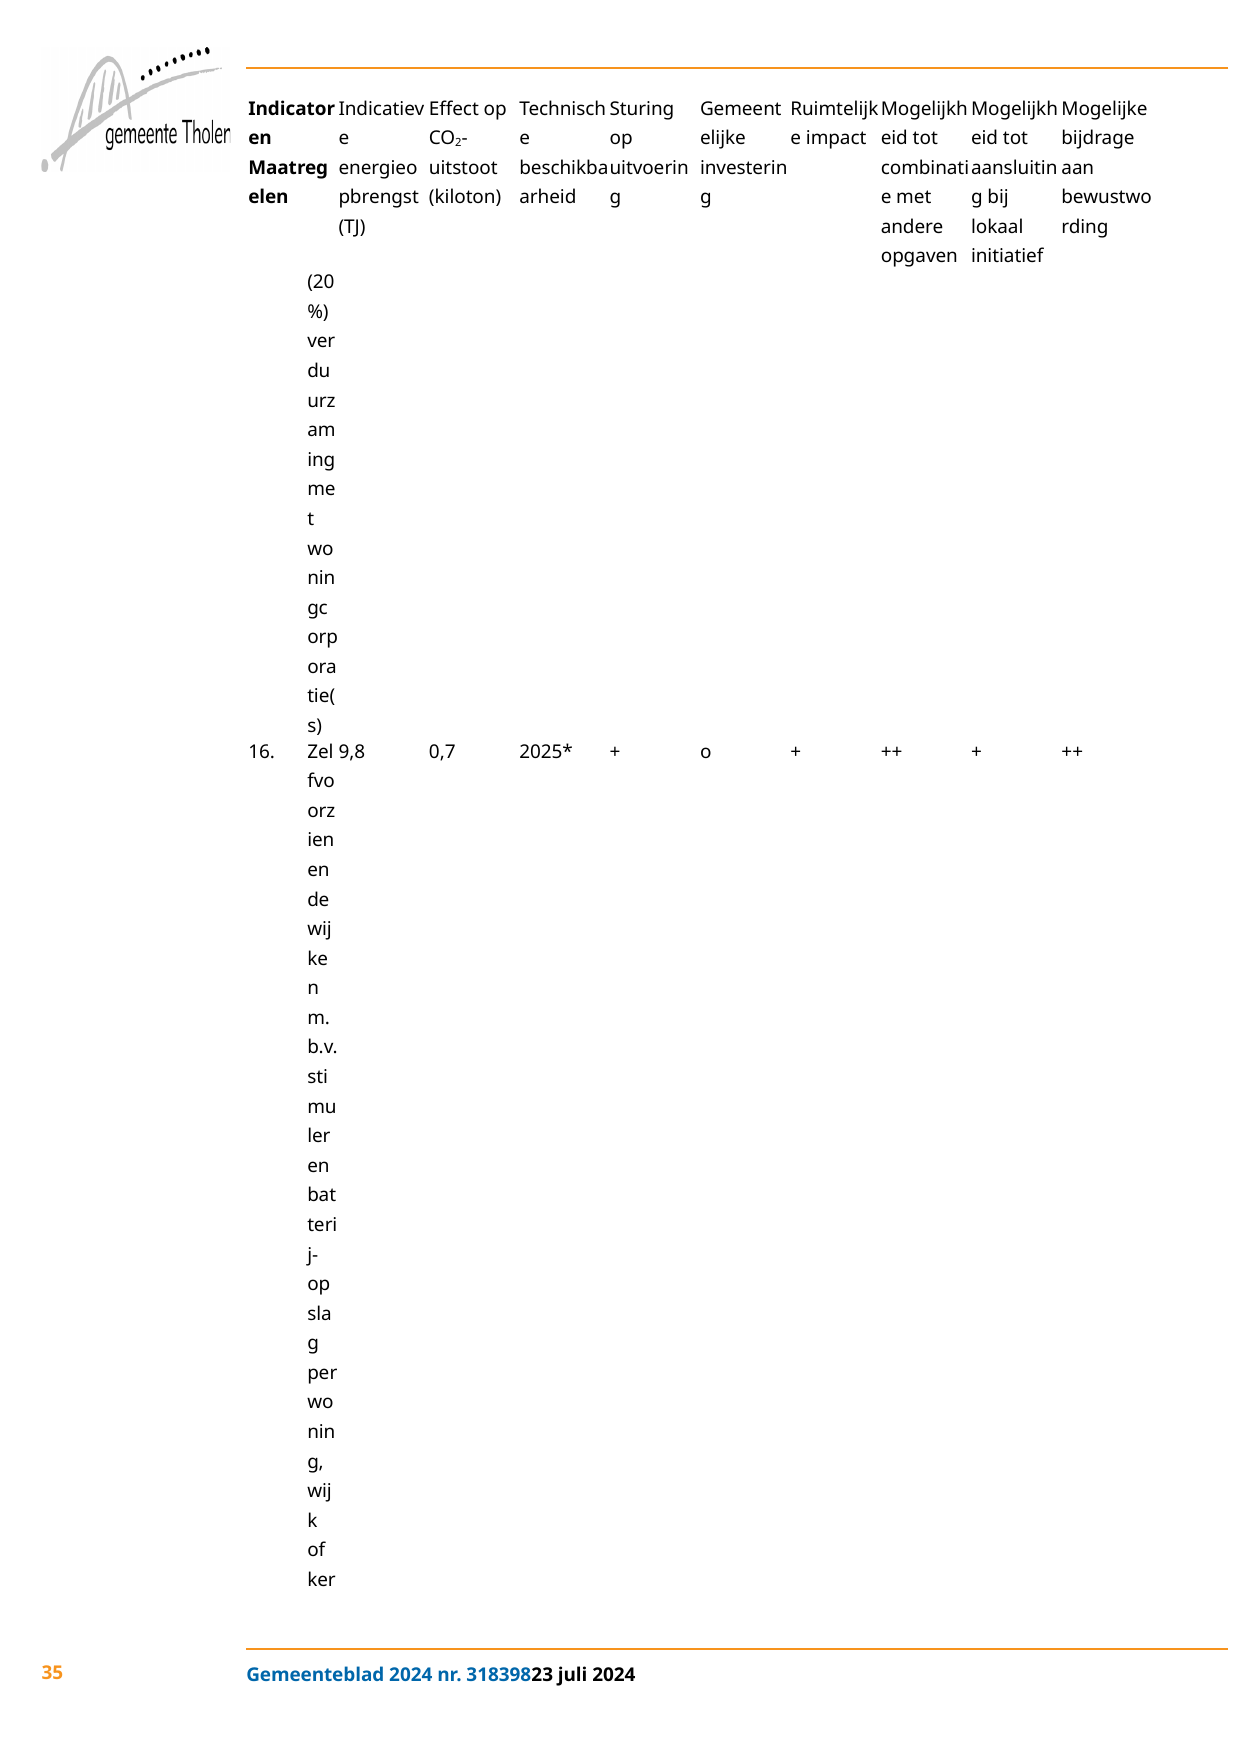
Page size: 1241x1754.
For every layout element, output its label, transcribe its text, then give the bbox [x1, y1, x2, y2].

table_cell ++ [881, 738, 971, 1592]
picture [41, 47, 231, 172]
table_cell [971, 269, 1061, 738]
table_header Effect op CO2-uitstoot (kiloton) [429, 95, 519, 268]
table_cell + [609, 738, 700, 1592]
table_header Mogelijke bijdrage aan bewustwording [1061, 95, 1152, 268]
table_cell [429, 269, 519, 738]
table_header Ruimtelijke impact [790, 95, 881, 268]
table_cell (20%) verduurzaming met woningcorporatie(s) [248, 269, 338, 738]
table_cell [338, 269, 429, 738]
table_cell Zelfvoorzienende wijken m.b.v. stimuleren batterij-opslag per woning, wijk of ker [248, 738, 338, 1592]
table_header Indicatoren Maatregelen [248, 95, 338, 268]
table_header Mogelijkheid tot combinatie met andere opgaven [881, 95, 971, 268]
table_header Mogelijkheid tot aansluiting bij lokaal initiatief [971, 95, 1061, 268]
table_header Indicatieve energieopbrengst (TJ) [338, 95, 429, 268]
table_cell o [700, 738, 790, 1592]
table_cell [700, 269, 790, 738]
table_cell 2025* [519, 738, 609, 1592]
table_cell [609, 269, 700, 738]
table_cell [881, 269, 971, 738]
table_cell + [790, 738, 881, 1592]
table_cell [790, 269, 881, 738]
table_header Sturing op uitvoering [609, 95, 700, 268]
table_header Technische beschikbaarheid [519, 95, 609, 268]
table_cell [519, 269, 609, 738]
table_cell ++ [1061, 738, 1152, 1592]
table_header Gemeentelijke investering [700, 95, 790, 268]
table_cell [1061, 269, 1152, 738]
table_cell 9,8 [338, 738, 429, 1592]
table_cell 0,7 [429, 738, 519, 1592]
table_cell + [971, 738, 1061, 1592]
